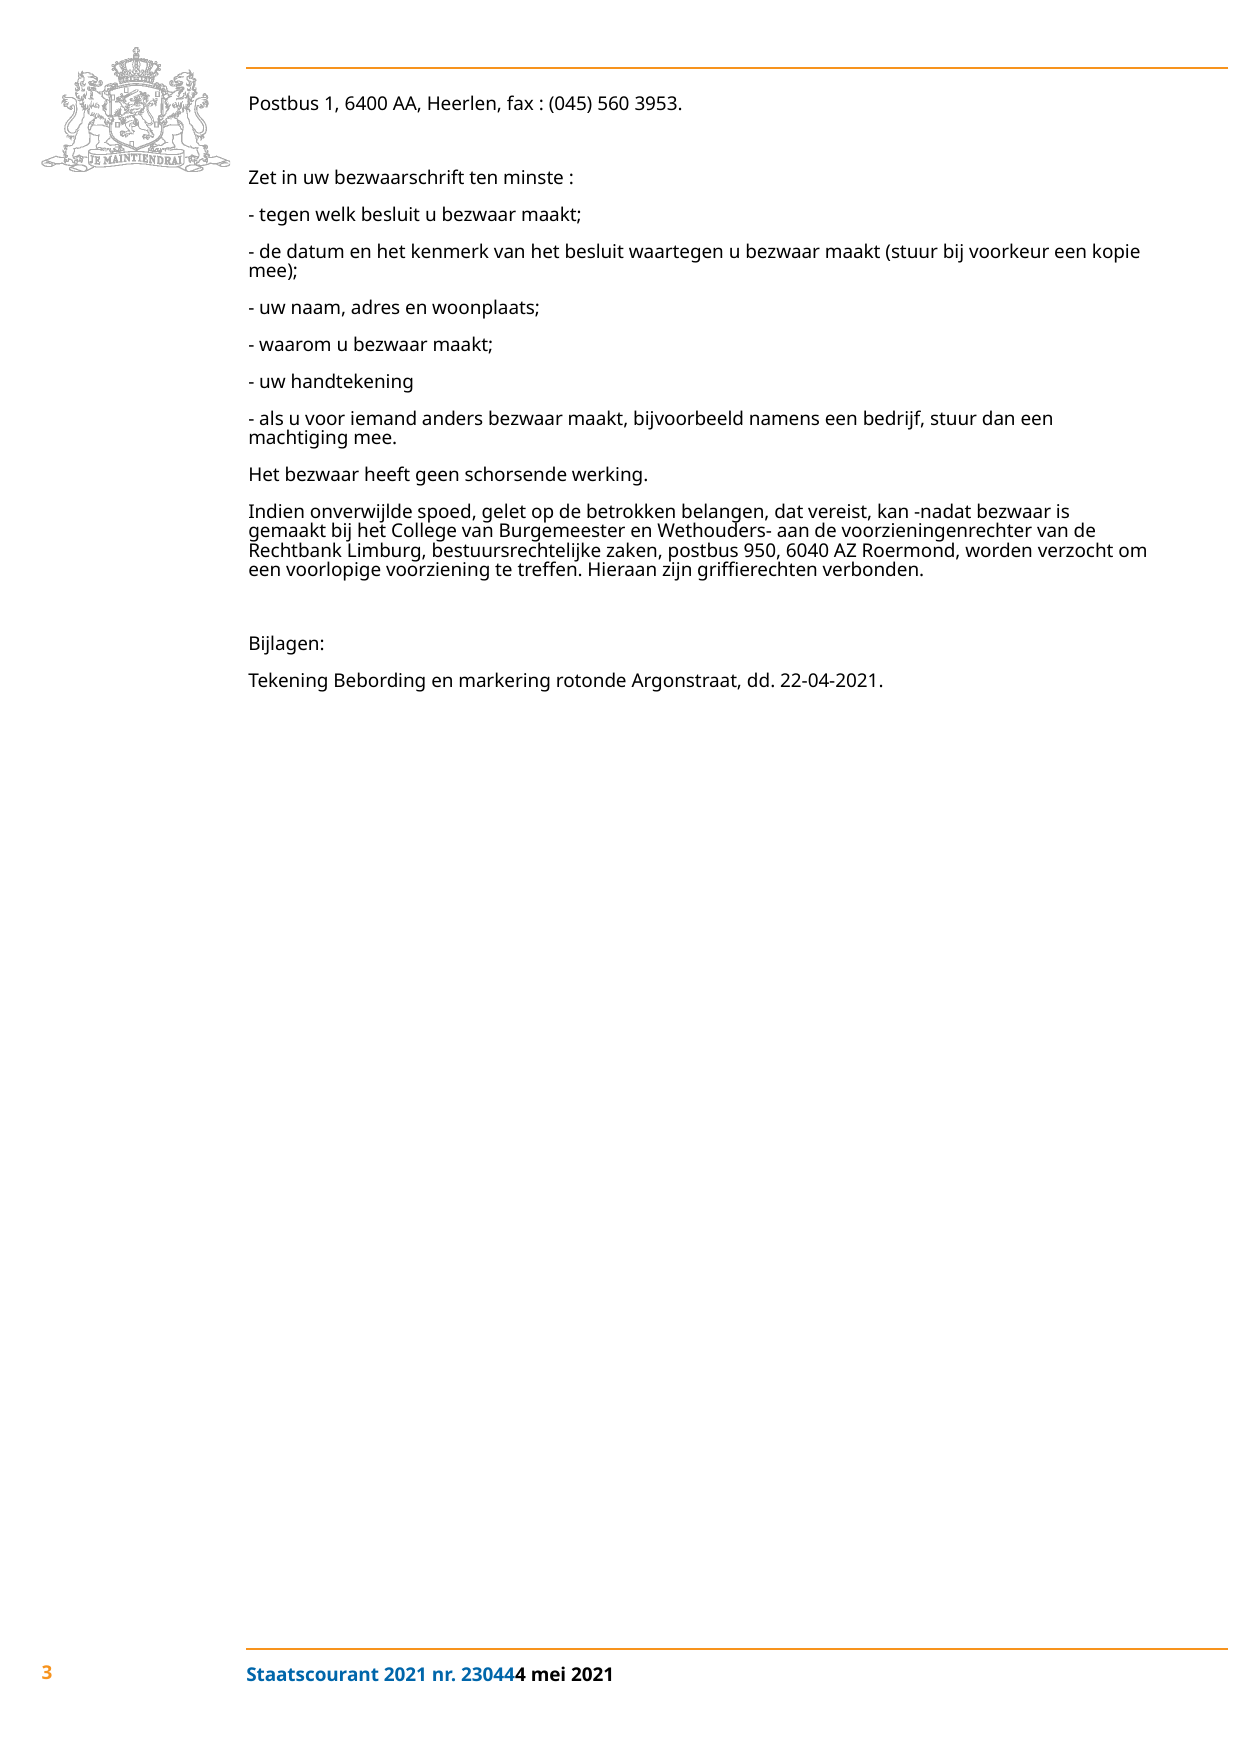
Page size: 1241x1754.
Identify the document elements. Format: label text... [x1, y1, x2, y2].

text Indien onverwijlde spoed, gelet op de betrokken belangen, dat vereist, kan -nadat bezwaar is gemaakt bij het College van Burgemeester en Wethouders- aan de voorzieningenrechter van de Rechtbank Limburg, bestuursrechtelijke zaken, postbus 950, 6040 AZ Roermond, worden verzocht om een voorlopige voorziening te treffen. Hieraan zijn griffierechten verbonden. [248, 503, 1152, 580]
text Bijlagen: [248, 635, 1152, 654]
text - waarom u bezwaar maakt; [248, 336, 1152, 355]
text - uw naam, adres en woonplaats; [248, 299, 1152, 318]
text Tekening Bebording en markering rotonde Argonstraat, dd. 22-04-2021. [248, 672, 1152, 691]
text - de datum en het kenmerk van het besluit waartegen u bezwaar maakt (stuur bij voorkeur een kopie mee); [248, 243, 1152, 281]
text Postbus 1, 6400 AA, Heerlen, fax : (045) 560 3953. [248, 95, 1152, 114]
text - uw handtekening [248, 373, 1152, 392]
text Het bezwaar heeft geen schorsende werking. [248, 466, 1152, 485]
picture [41, 47, 231, 172]
text - als u voor iemand anders bezwaar maakt, bijvoorbeeld namens een bedrijf, stuur dan een machtiging mee. [248, 410, 1152, 448]
text Zet in uw bezwaarschrift ten minste : [248, 169, 1152, 188]
text - tegen welk besluit u bezwaar maakt; [248, 206, 1152, 225]
